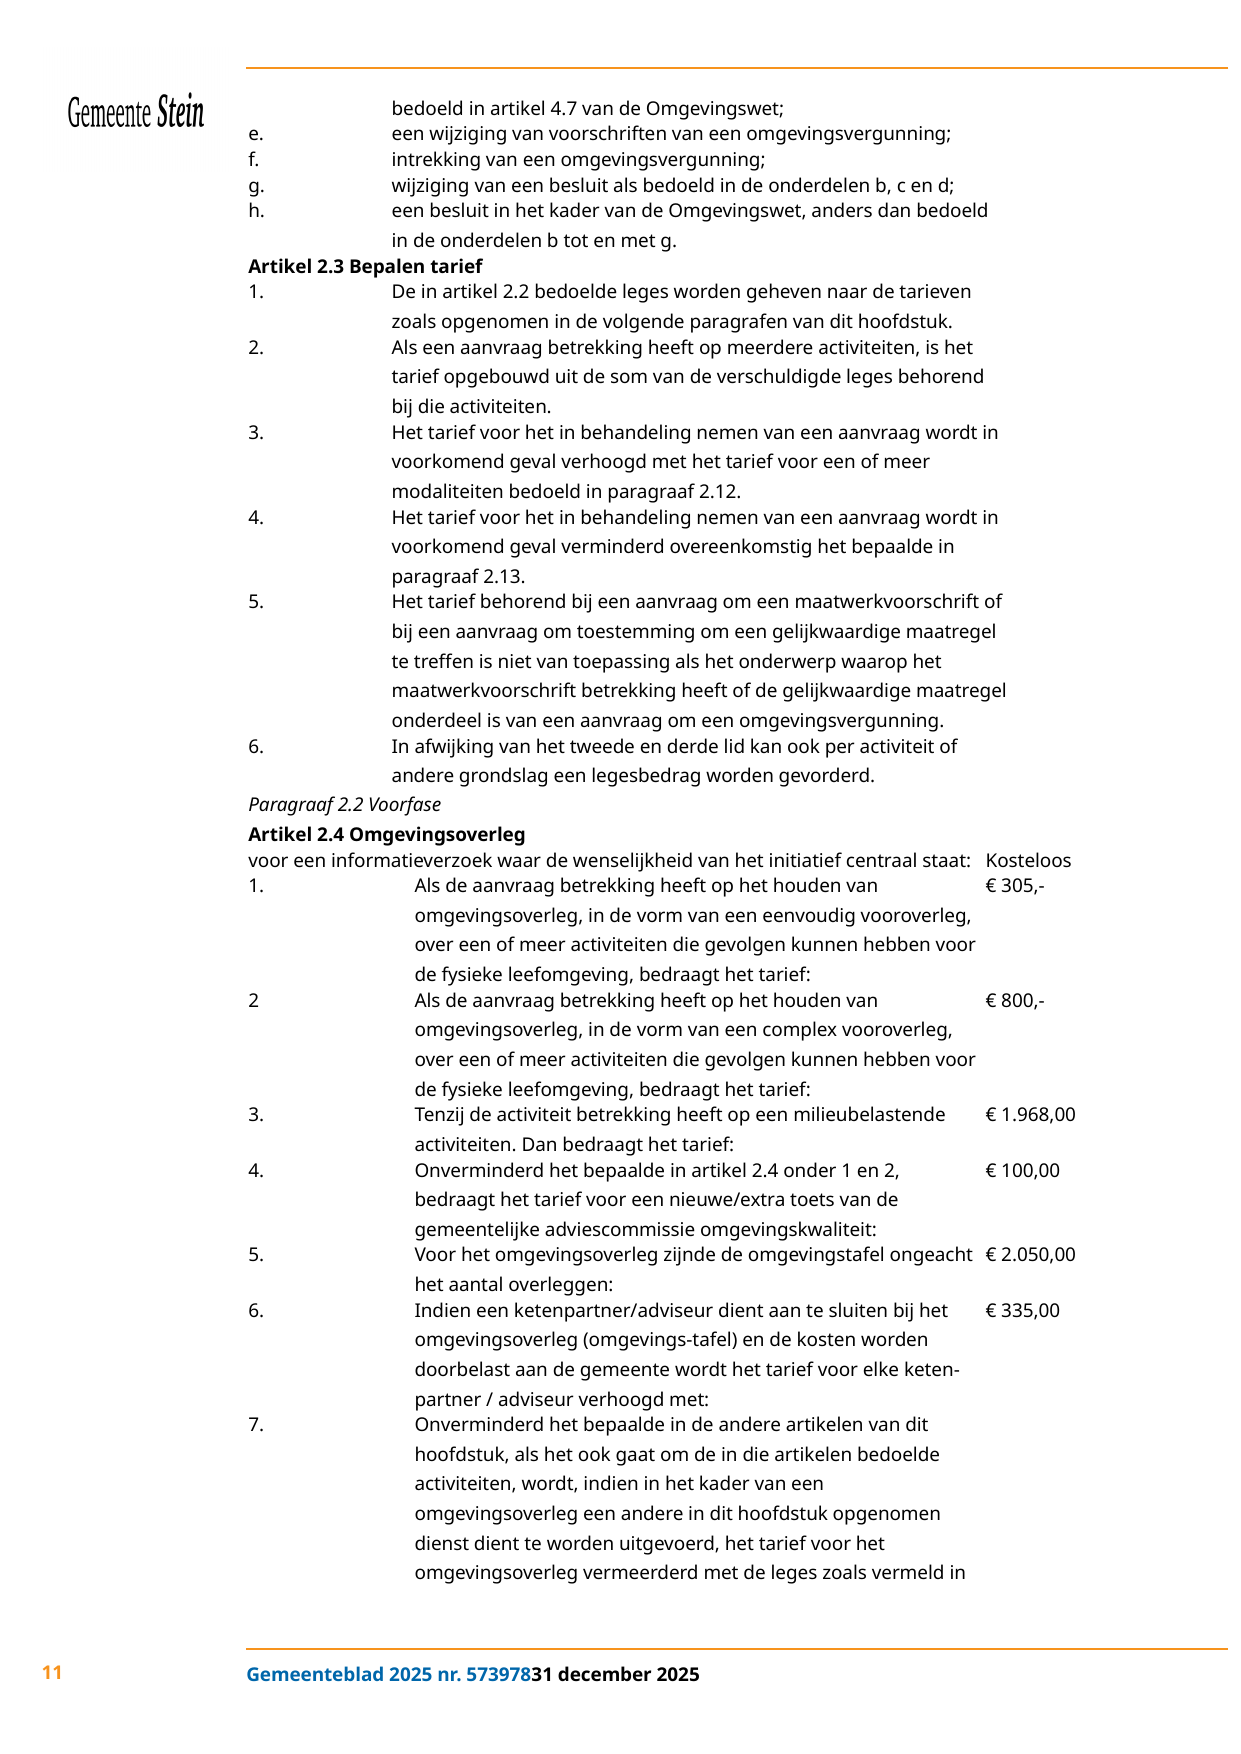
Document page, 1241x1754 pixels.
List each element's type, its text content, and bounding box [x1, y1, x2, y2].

table_cell wijziging van een besluit als bedoeld in de onderdelen b, c en d; [391, 172, 1008, 198]
table_cell 1. [248, 279, 391, 334]
table_cell Als de aanvraag betrekking heeft op het houden van omgevingsoverleg, in de vorm van een complex vooroverleg, over een of meer activiteiten die gevolgen kunnen hebben voor de fysieke leefomgeving, bedraagt het tarief: [414, 987, 985, 1101]
table_cell 5. [248, 1242, 414, 1297]
table_cell Voor het omgevingsoverleg zijnde de omgevingstafel ongeacht het aantal overleggen: [414, 1242, 985, 1297]
table_cell [1008, 589, 1152, 733]
table_cell [1008, 146, 1152, 172]
table_cell In afwijking van het tweede en derde lid kan ook per activiteit of andere grondslag een legesbedrag worden gevorderd. [391, 733, 1008, 788]
table_cell Als de aanvraag betrekking heeft op het houden van omgevingsoverleg, in de vorm van een eenvoudig vooroverleg, over een of meer activiteiten die gevolgen kunnen hebben voor de fysieke leefomgeving, bedraagt het tarief: [414, 873, 985, 987]
table_cell intrekking van een omgevingsvergunning; [391, 146, 1008, 172]
table_cell 5. [248, 589, 391, 733]
table_cell € 1.968,00 [985, 1101, 1152, 1157]
table_cell 2. [248, 334, 391, 419]
table_cell [1008, 419, 1152, 504]
table_cell 4. [248, 1157, 414, 1242]
table_cell 1. [248, 873, 414, 987]
table_cell een besluit in het kader van de Omgevingswet, anders dan bedoeld in de onderdelen b tot en met g. [391, 198, 1008, 253]
table_cell [1008, 172, 1152, 198]
table_cell g. [248, 172, 391, 198]
table_cell € 335,00 [985, 1297, 1152, 1411]
table_cell [1008, 253, 1152, 279]
table_cell € 800,- [985, 987, 1152, 1101]
table_cell [1008, 198, 1152, 253]
table_cell Kosteloos [985, 847, 1152, 872]
table_cell [1008, 121, 1152, 146]
table_cell Het tarief voor het in behandeling nemen van een aanvraag wordt in voorkomend geval verhoogd met het tarief voor een of meer modaliteiten bedoeld in paragraaf 2.12. [391, 419, 1008, 504]
table_cell [1008, 733, 1152, 788]
table_cell [248, 95, 391, 121]
table_cell [985, 1411, 1152, 1585]
table_cell De in artikel 2.2 bedoelde leges worden geheven naar de tarieven zoals opgenomen in de volgende paragrafen van dit hoofdstuk. [391, 279, 1008, 334]
table_cell Het tarief behorend bij een aanvraag om een maatwerkvoorschrift of bij een aanvraag om toestemming om een gelijkwaardige maatregel te treffen is niet van toepassing als het onderwerp waarop het maatwerkvoorschrift betrekking heeft of de gelijkwaardige maatregel onderdeel is van een aanvraag om een omgevingsvergunning. [391, 589, 1008, 733]
table_cell bedoeld in artikel 4.7 van de Omgevingswet; [391, 95, 1008, 121]
table_cell Indien een ketenpartner/adviseur dient aan te sluiten bij het omgevingsoverleg (omgevings-tafel) en de kosten worden doorbelast aan de gemeente wordt het tarief voor elke keten-partner / adviseur verhoogd met: [414, 1297, 985, 1411]
table_cell € 305,- [985, 873, 1152, 987]
table_cell een wijziging van voorschriften van een omgevingsvergunning; [391, 121, 1008, 146]
table_cell voor een informatieverzoek waar de wenselijkheid van het initiatief centraal staat: [248, 847, 985, 872]
table_cell € 2.050,00 [985, 1242, 1152, 1297]
picture [41, 47, 231, 172]
table_cell [1008, 334, 1152, 419]
text Paragraaf 2.2 Voorfase [248, 791, 1152, 817]
table_cell 3. [248, 1101, 414, 1157]
table_cell Onverminderd het bepaalde in de andere artikelen van dit hoofdstuk, als het ook gaat om de in die artikelen bedoelde activiteiten, wordt, indien in het kader van een omgevingsoverleg een andere in dit hoofdstuk opgenomen dienst dient te worden uitgevoerd, het tarief voor het omgevingsoverleg vermeerderd met de leges zoals vermeld in [414, 1411, 985, 1585]
table_cell 3. [248, 419, 391, 504]
table_header [985, 821, 1152, 847]
table_cell 2 [248, 987, 414, 1101]
table_cell [1008, 95, 1152, 121]
table_cell 7. [248, 1411, 414, 1585]
table_cell Onverminderd het bepaalde in artikel 2.4 onder 1 en 2, bedraagt het tarief voor een nieuwe/extra toets van de gemeentelijke adviescommissie omgevingskwaliteit: [414, 1157, 985, 1242]
table_cell 6. [248, 1297, 414, 1411]
table_cell Als een aanvraag betrekking heeft op meerdere activiteiten, is het tarief opgebouwd uit de som van de verschuldigde leges behorend bij die activiteiten. [391, 334, 1008, 419]
table_header Artikel 2.4 Omgevingsoverleg [248, 821, 985, 847]
table_cell h. [248, 198, 391, 253]
table_cell Artikel 2.3 Bepalen tarief [248, 253, 1008, 279]
table_cell € 100,00 [985, 1157, 1152, 1242]
table_cell 4. [248, 504, 391, 589]
table_cell f. [248, 146, 391, 172]
table_cell [1008, 504, 1152, 589]
table_cell 6. [248, 733, 391, 788]
table_cell Het tarief voor het in behandeling nemen van een aanvraag wordt in voorkomend geval verminderd overeenkomstig het bepaalde in paragraaf 2.13. [391, 504, 1008, 589]
table_cell e. [248, 121, 391, 146]
table_cell [1008, 279, 1152, 334]
table_cell Tenzij de activiteit betrekking heeft op een milieubelastende activiteiten. Dan bedraagt het tarief: [414, 1101, 985, 1157]
